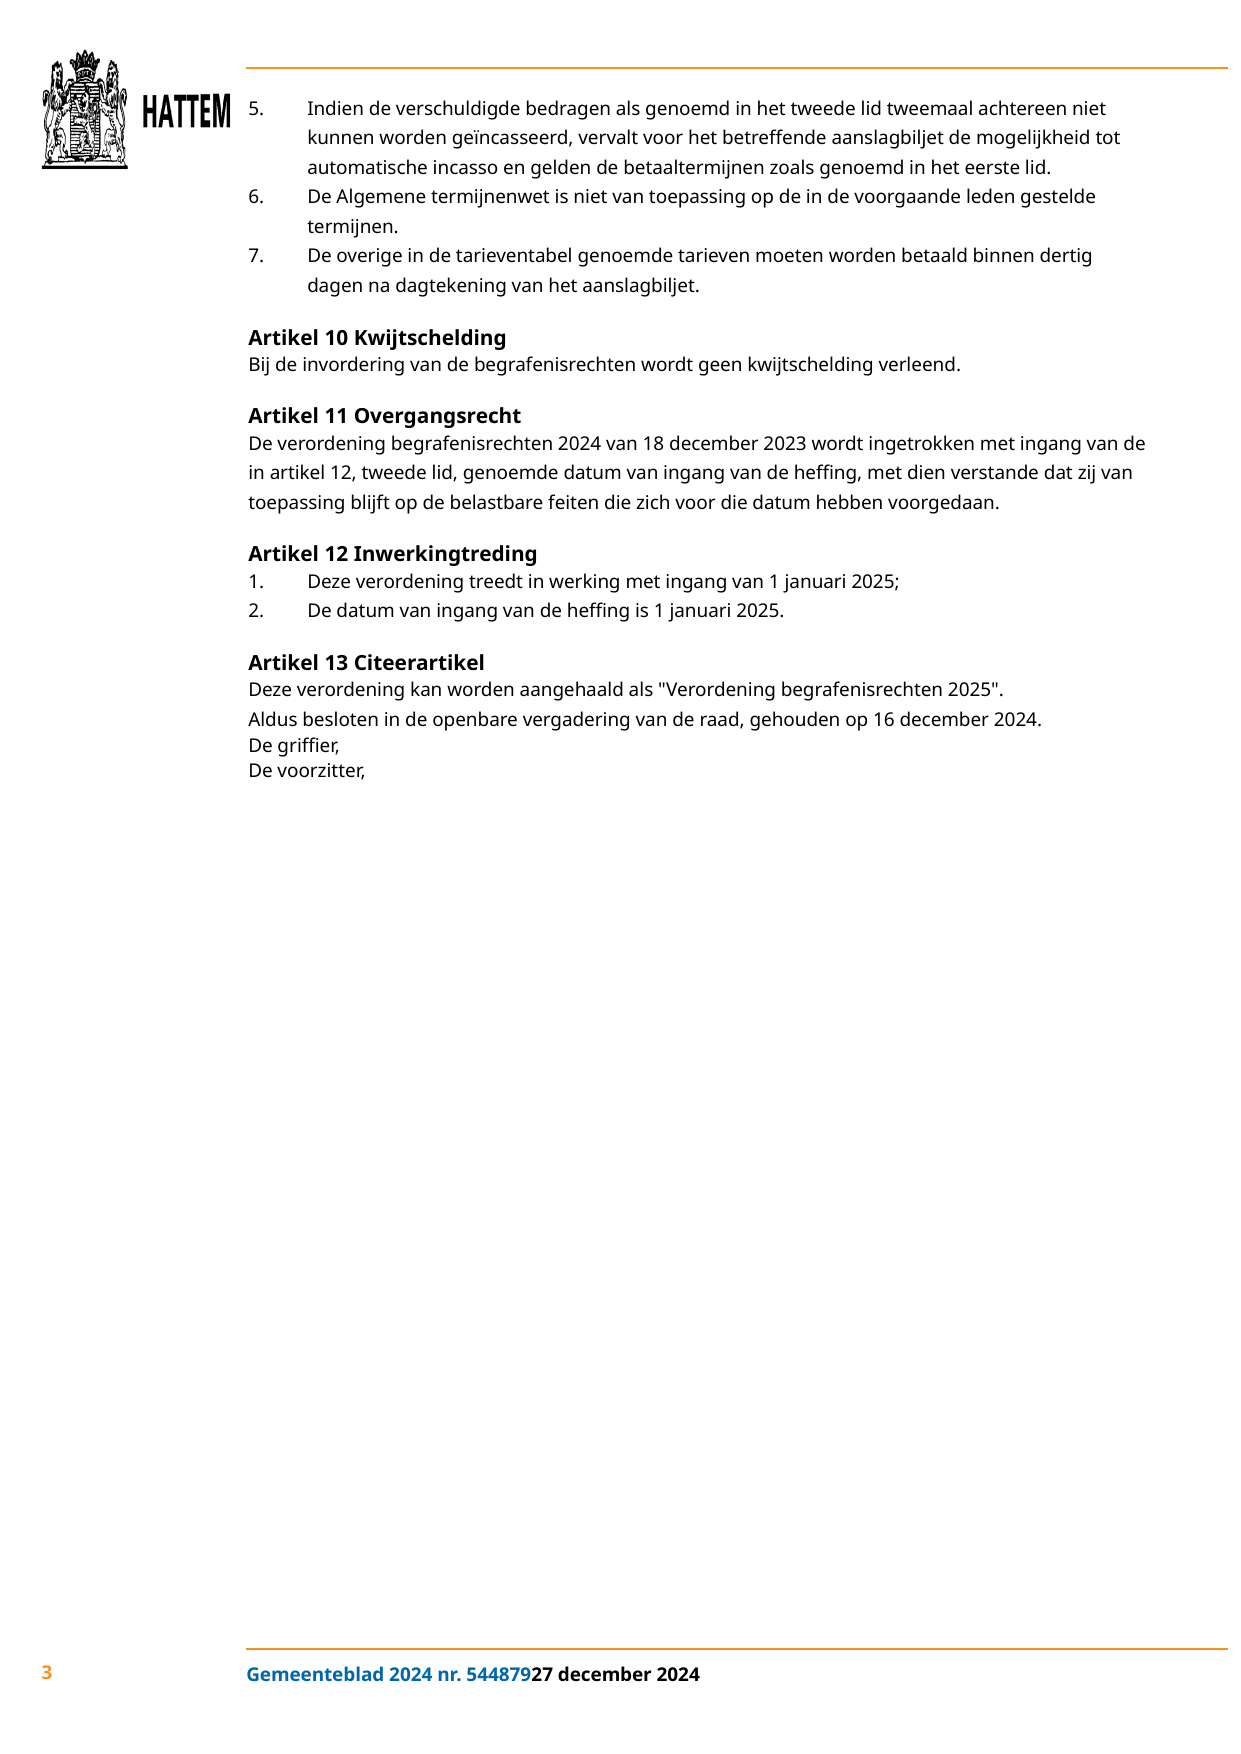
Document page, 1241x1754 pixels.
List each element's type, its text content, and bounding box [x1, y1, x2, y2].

text Artikel 13 Citeerartikel [248, 648, 1152, 676]
list De overige in de tarieventabel genoemde tarieven moeten worden betaald binnen dertig dagen na dagtekening van het aanslagbiljet. [248, 243, 1152, 298]
text De griffier, [248, 732, 1152, 757]
text Artikel 10 Kwijtschelding [248, 323, 1152, 351]
text Deze verordening kan worden aangehaald als "Verordening begrafenisrechten 2025". [248, 676, 1152, 702]
text De verordening begrafenisrechten 2024 van 18 december 2023 wordt ingetrokken met ingang van de in artikel 12, tweede lid, genoemde datum van ingang van de heffing, met dien verstande dat zij van toepassing blijft op de belastbare feiten die zich voor die datum hebben voorgedaan. [248, 430, 1152, 515]
picture [41, 47, 231, 172]
text Artikel 12 Inwerkingtreding [248, 539, 1152, 568]
list De datum van ingang van de heffing is 1 januari 2025. [248, 598, 1152, 623]
list Indien de verschuldigde bedragen als genoemd in het tweede lid tweemaal achtereen niet kunnen worden geïncasseerd, vervalt voor het betreffende aanslagbiljet de mogelijkheid tot automatische incasso en gelden de betaaltermijnen zoals genoemd in het eerste lid. [248, 95, 1152, 180]
list De Algemene termijnenwet is niet van toepassing op de in de voorgaande leden gestelde termijnen. [248, 183, 1152, 239]
text Bij de invordering van de begrafenisrechten wordt geen kwijtschelding verleend. [248, 351, 1152, 377]
text De voorzitter, [248, 757, 1152, 783]
text Artikel 11 Overgangsrecht [248, 402, 1152, 430]
list Deze verordening treedt in werking met ingang van 1 januari 2025; [248, 568, 1152, 594]
text Aldus besloten in de openbare vergadering van de raad, gehouden op 16 december 2024. [248, 706, 1152, 732]
